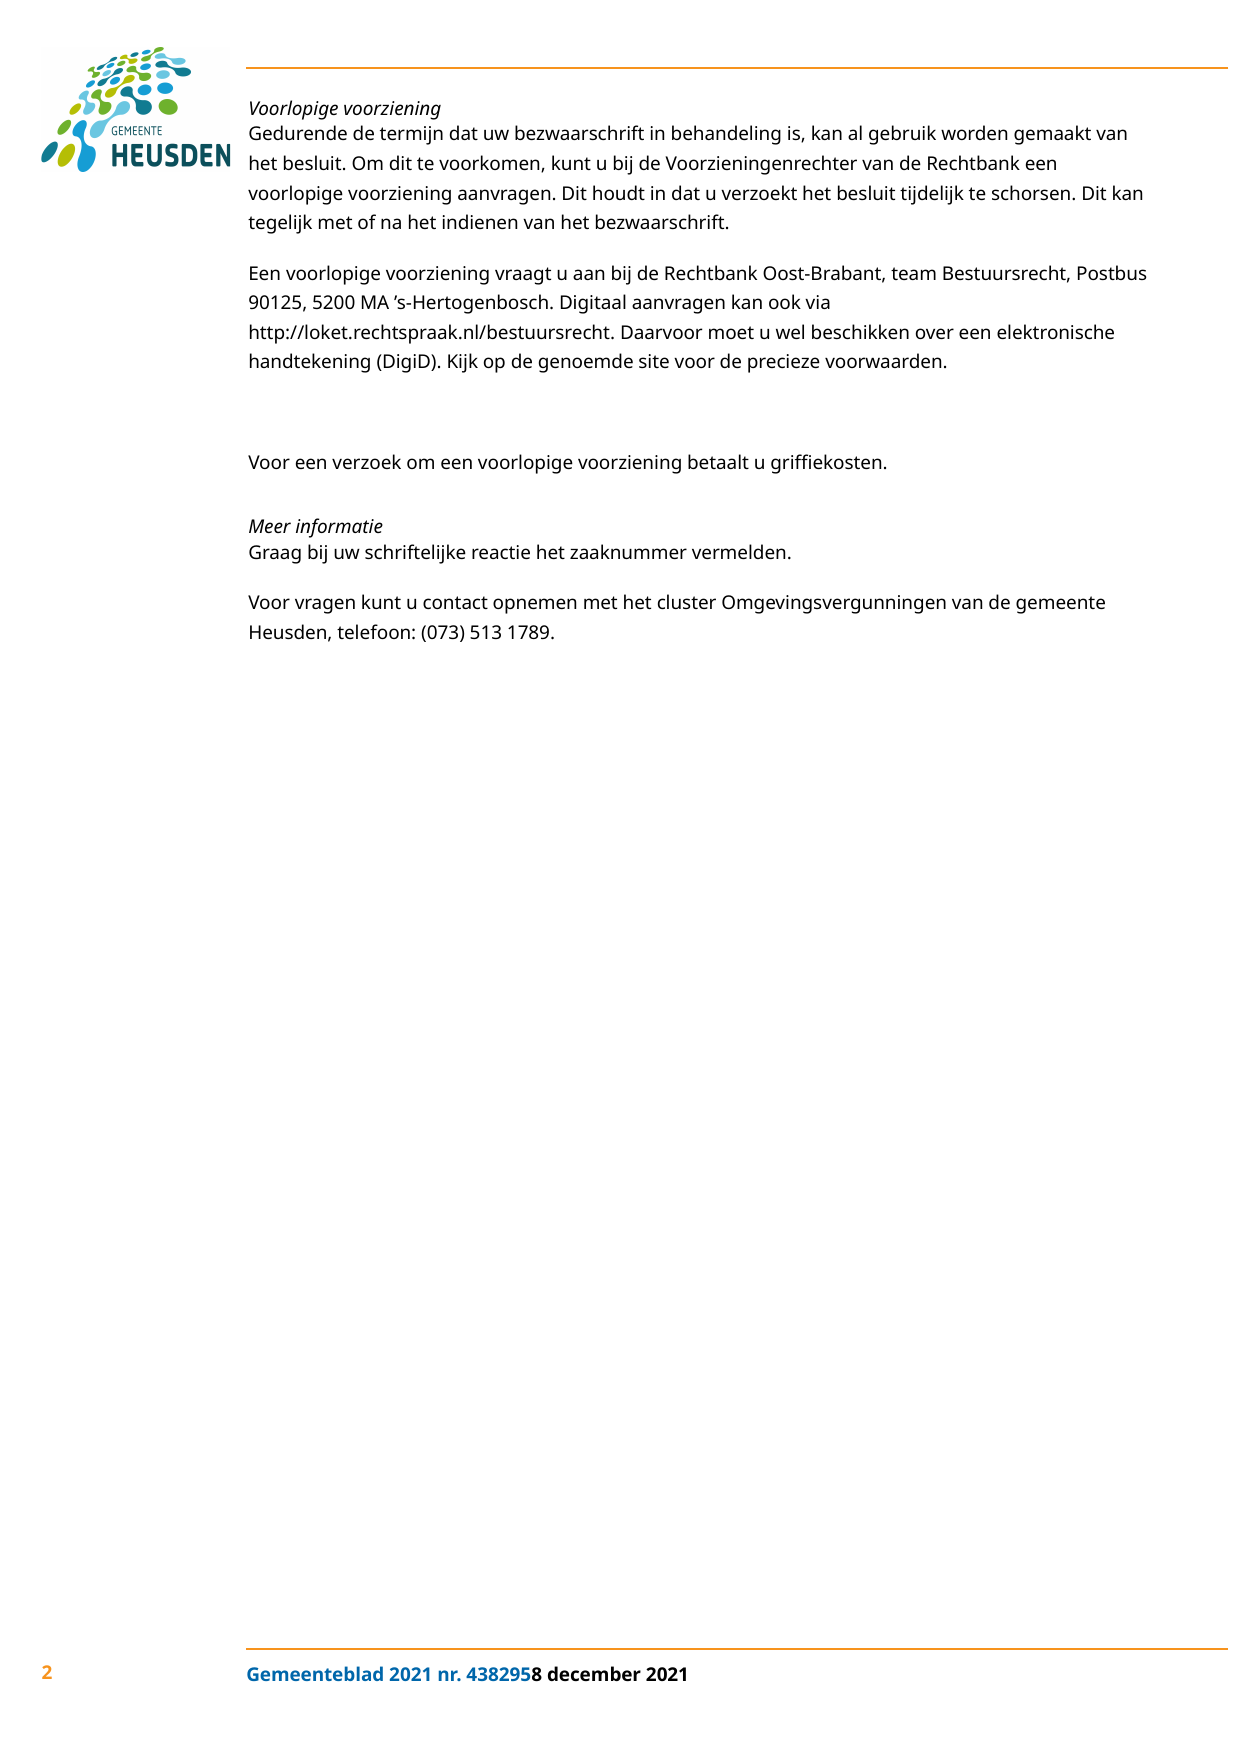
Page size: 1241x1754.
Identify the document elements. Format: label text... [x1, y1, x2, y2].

text Graag bij uw schriftelijke reactie het zaaknummer vermelden. [248, 539, 1152, 565]
text Meer informatie [248, 513, 1152, 539]
text Voor vragen kunt u contact opnemen met het cluster Omgevingsvergunningen van de gemeente Heusden, telefoon: (073) 513 1789. [248, 589, 1152, 645]
picture [41, 47, 231, 172]
text Een voorlopige voorziening vraagt u aan bij de Rechtbank Oost-Brabant, team Bestuursrecht, Postbus 90125, 5200 MA ’s-Hertogenbosch. Digitaal aanvragen kan ook via http://loket.rechtspraak.nl/bestuursrecht. Daarvoor moet u wel beschikken over een elektronische handtekening (DigiD). Kijk op de genoemde site voor de precieze voorwaarden. [248, 260, 1152, 374]
text Gedurende de termijn dat uw bezwaarschrift in behandeling is, kan al gebruik worden gemaakt van het besluit. Om dit te voorkomen, kunt u bij de Voorzieningenrechter van de Rechtbank een voorlopige voorziening aanvragen. Dit houdt in dat u verzoekt het besluit tijdelijk te schorsen. Dit kan tegelijk met of na het indienen van het bezwaarschrift. [248, 121, 1152, 235]
text Voor een verzoek om een voorlopige voorziening betaalt u griffiekosten. [248, 449, 1152, 475]
text Voorlopige voorziening [248, 95, 1152, 121]
